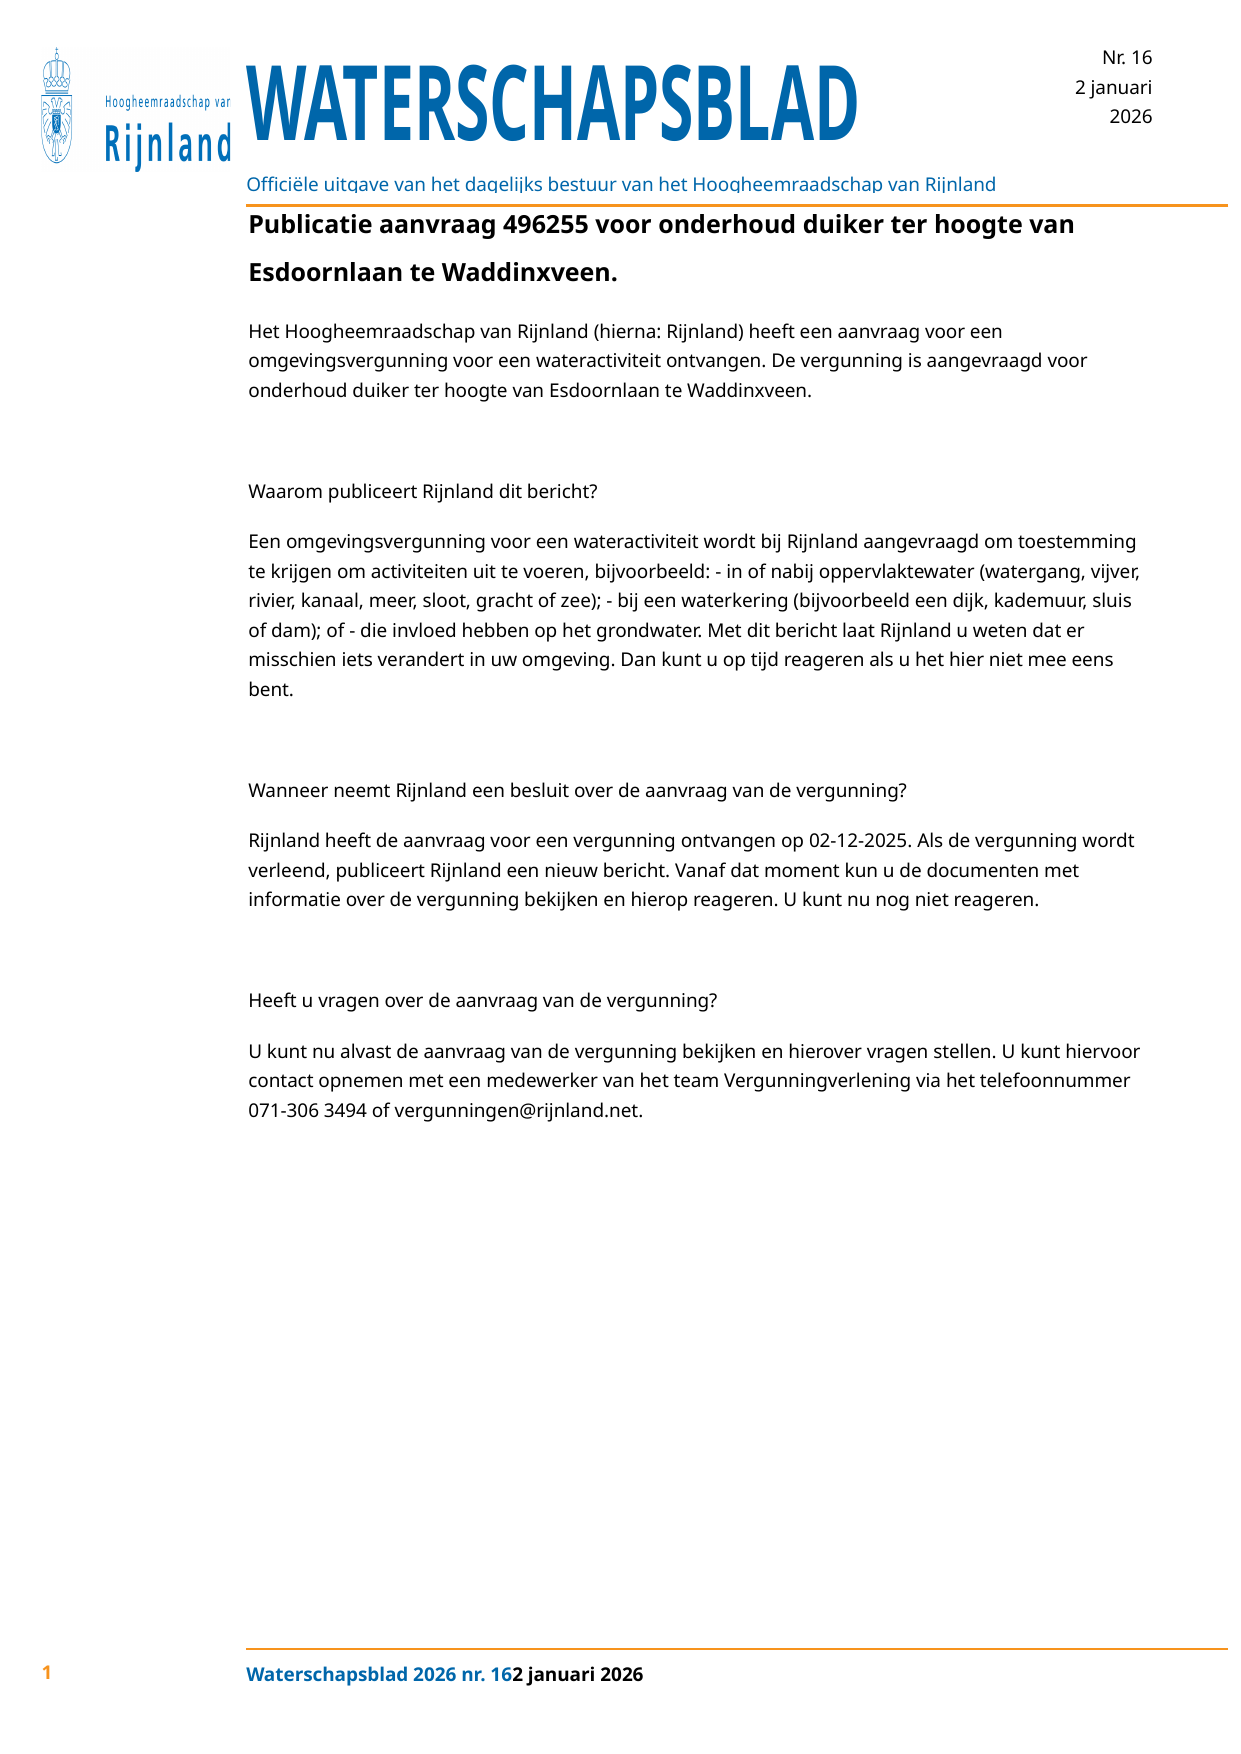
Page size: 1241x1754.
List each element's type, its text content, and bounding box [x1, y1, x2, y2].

text Een omgevingsvergunning voor een wateractiviteit wordt bij Rijnland aangevraagd om toestemming te krijgen om activiteiten uit te voeren, bijvoorbeeld: - in of nabij oppervlaktewater (watergang, vijver, rivier, kanaal, meer, sloot, gracht of zee); - bij een waterkering (bijvoorbeeld een dijk, kademuur, sluis of dam); of - die invloed hebben op het grondwater. Met dit bericht laat Rijnland u weten dat er misschien iets verandert in uw omgeving. Dan kunt u op tijd reageren als u het hier niet mee eens bent. [248, 528, 1152, 702]
text U kunt nu alvast de aanvraag van de vergunning bekijken en hierover vragen stellen. U kunt hiervoor contact opnemen met een medewerker van het team Vergunningverlening via het telefoonnummer 071-306 3494 of vergunningen@rijnland.net. [248, 1038, 1152, 1123]
picture [41, 47, 231, 172]
text Publicatie aanvraag 496255 voor onderhoud duiker ter hoogte van Esdoornlaan te Waddinxveen. [248, 207, 1152, 288]
text Rijnland heeft de aanvraag voor een vergunning ontvangen op 02-12-2025. Als de vergunning wordt verleend, publiceert Rijnland een nieuw bericht. Vanaf dat moment kun u de documenten met informatie over de vergunning bekijken en hierop reageren. U kunt nu nog niet reageren. [248, 827, 1152, 912]
text Waarom publiceert Rijnland dit bericht? [248, 478, 1152, 504]
text Heeft u vragen over de aanvraag van de vergunning? [248, 987, 1152, 1013]
text Wanneer neemt Rijnland een besluit over de aanvraag van de vergunning? [248, 777, 1152, 803]
text Het Hoogheemraadschap van Rijnland (hierna: Rijnland) heeft een aanvraag voor een omgevingsvergunning voor een wateractiviteit ontvangen. De vergunning is aangevraagd voor onderhoud duiker ter hoogte van Esdoornlaan te Waddinxveen. [248, 318, 1152, 403]
